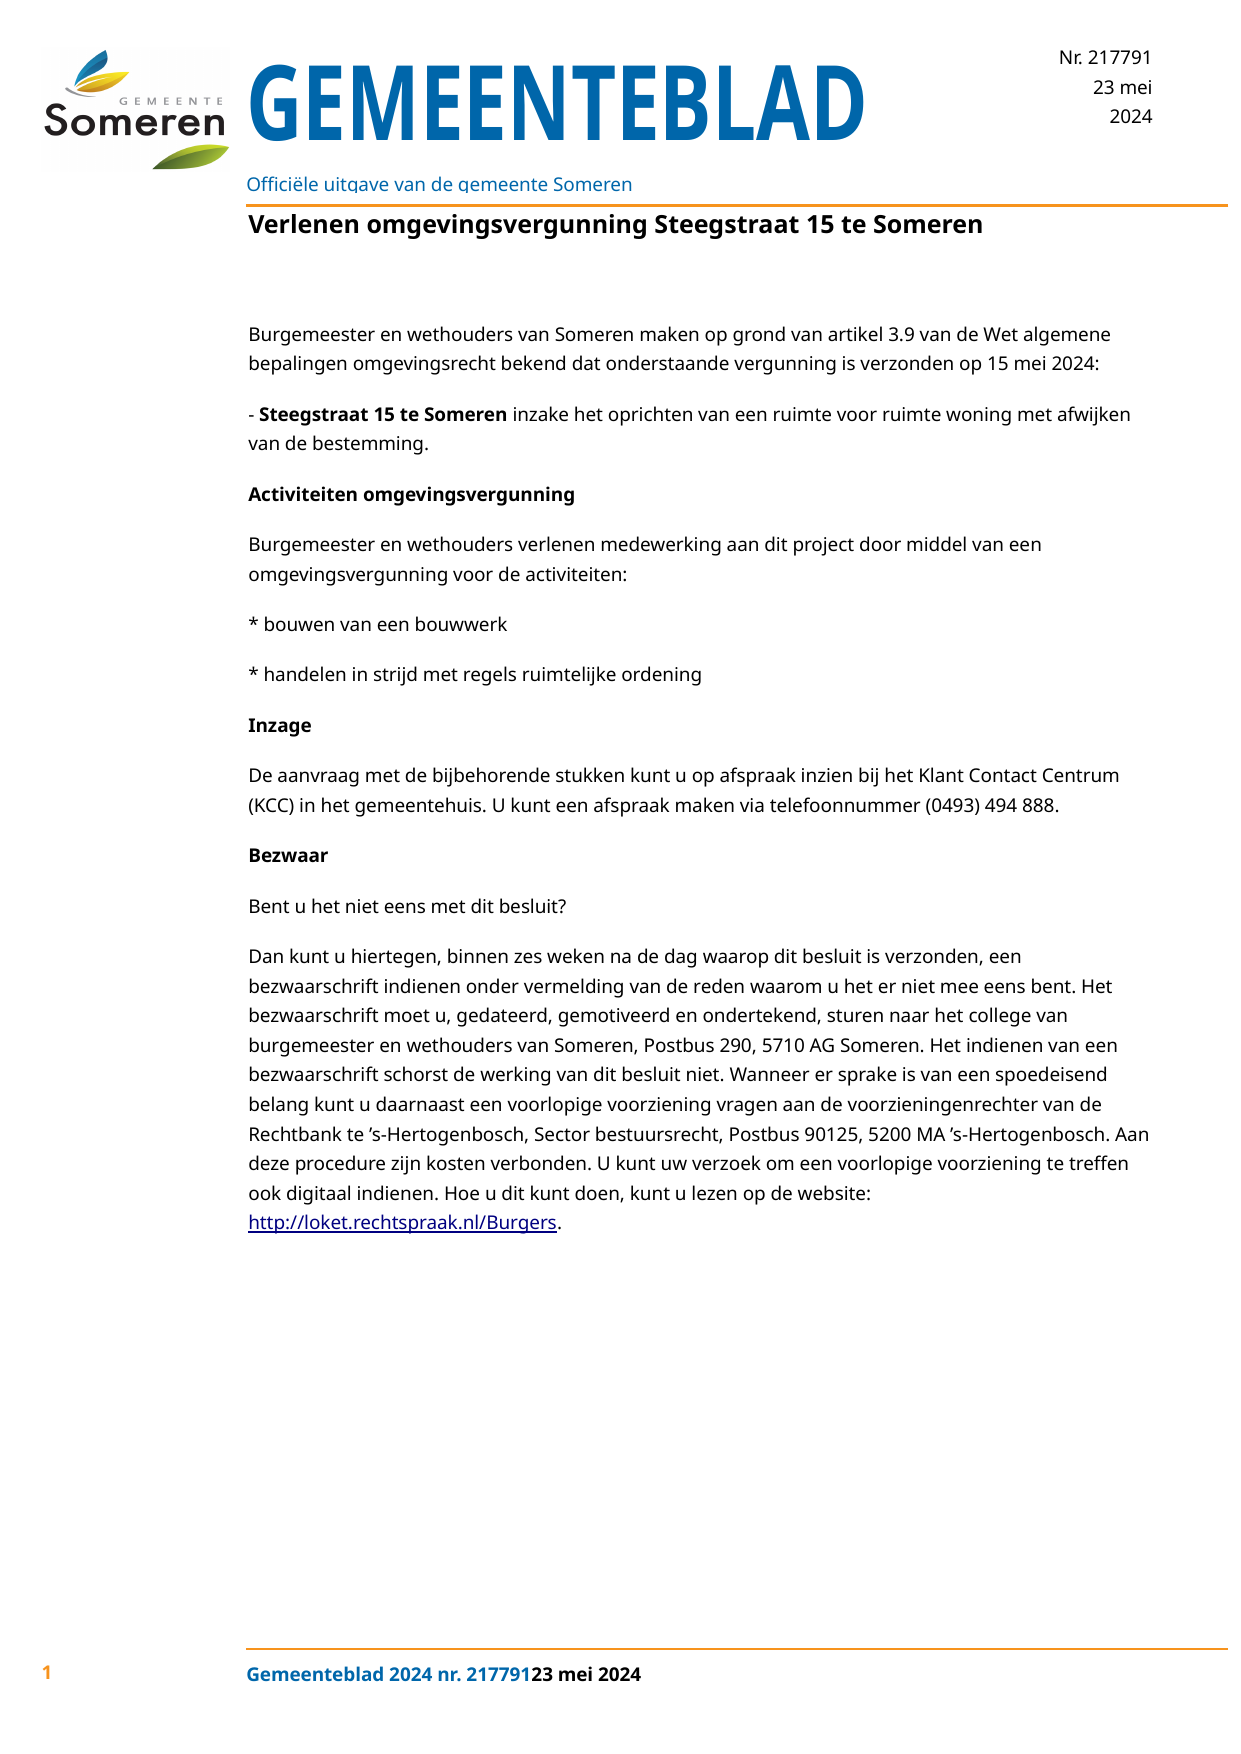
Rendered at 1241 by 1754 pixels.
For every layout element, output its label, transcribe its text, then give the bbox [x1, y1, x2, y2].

text Inzage [248, 712, 1152, 738]
text * handelen in strijd met regels ruimtelijke ordening [248, 662, 1152, 687]
text - Steegstraat 15 te Someren inzake het oprichten van een ruimte voor ruimte woning met afwijken van de bestemming. [248, 401, 1152, 456]
text Burgemeester en wethouders verlenen medewerking aan dit project door middel van een omgevingsvergunning voor de activiteiten: [248, 531, 1152, 586]
picture [41, 47, 231, 172]
text Bent u het niet eens met dit besluit? [248, 893, 1152, 918]
text Dan kunt u hiertegen, binnen zes weken na de dag waarop dit besluit is verzonden, een bezwaarschrift indienen onder vermelding van de reden waarom u het er niet mee eens bent. Het bezwaarschrift moet u, gedateerd, gemotiveerd en ondertekend, sturen naar het college van burgemeester en wethouders van Someren, Postbus 290, 5710 AG Someren. Het indienen van een bezwaarschrift schorst de werking van dit besluit niet. Wanneer er sprake is van een spoedeisend belang kunt u daarnaast een voorlopige voorziening vragen aan de voorzieningenrechter van de Rechtbank te ’s-Hertogenbosch, Sector bestuursrecht, Postbus 90125, 5200 MA ’s-Hertogenbosch. Aan deze procedure zijn kosten verbonden. U kunt uw verzoek om een voorlopige voorziening te treffen ook digitaal indienen. Hoe u dit kunt doen, kunt u lezen op de website: http://loket.rechtspraak.nl/Burgers. [248, 943, 1152, 1235]
text * bouwen van een bouwwerk [248, 611, 1152, 637]
text Bezwaar [248, 842, 1152, 868]
text De aanvraag met de bijbehorende stukken kunt u op afspraak inzien bij het Klant Contact Centrum (KCC) in het gemeentehuis. U kunt een afspraak maken via telefoonnummer (0493) 494 888. [248, 762, 1152, 818]
text Verlenen omgevingsvergunning Steegstraat 15 te Someren [248, 207, 1152, 241]
text Burgemeester en wethouders van Someren maken op grond van artikel 3.9 van de Wet algemene bepalingen omgevingsrecht bekend dat onderstaande vergunning is verzonden op 15 mei 2024: [248, 321, 1152, 376]
text Activiteiten omgevingsvergunning [248, 481, 1152, 506]
